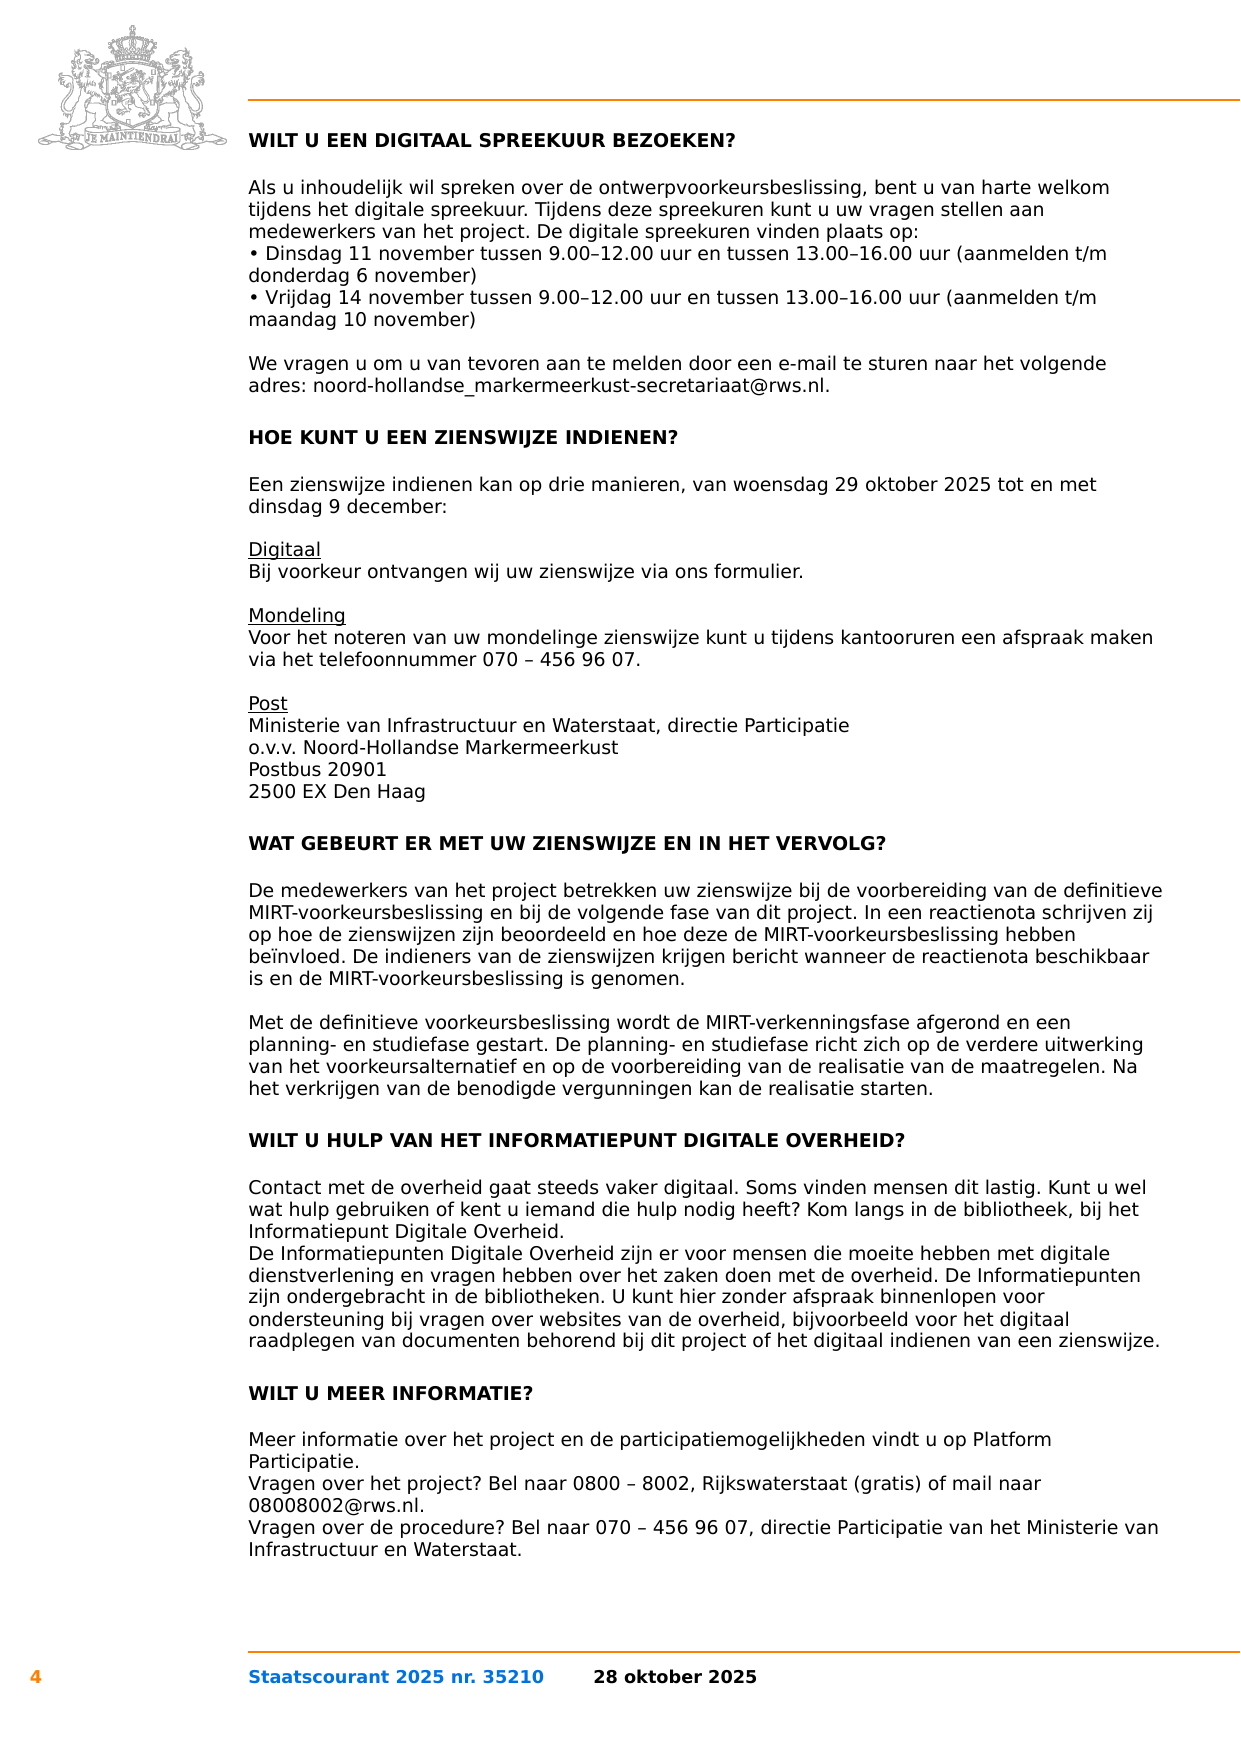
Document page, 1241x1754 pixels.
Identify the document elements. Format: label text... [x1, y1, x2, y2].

text o.v.v. Noord-Hollandse Markermeerkust [248, 737, 1163, 759]
text Vragen over de procedure? Bel naar 070 – 456 96 07, directie Participatie van het Ministerie van Infrastructuur en Waterstaat. [248, 1517, 1163, 1561]
text Meer informatie over het project en de participatiemogelijkheden vindt u op Platform Participatie. [248, 1429, 1163, 1473]
text Postbus 20901 [248, 759, 1163, 781]
text We vragen u om u van tevoren aan te melden door een e-mail te sturen naar het volgende adres: noord-hollandse_markermeerkust-secretariaat@rws.nl. [248, 353, 1163, 397]
text De medewerkers van het project betrekken uw zienswijze bij de voorbereiding van de definitieve MIRT-voorkeursbeslissing en bij de volgende fase van dit project. In een reactienota schrijven zij op hoe de zienswijzen zijn beoordeeld en hoe deze de MIRT-voorkeursbeslissing hebben beïnvloed. De indieners van de zienswijzen krijgen bericht wanneer de reactienota beschikbaar is en de MIRT-voorkeursbeslissing is genomen. [248, 880, 1163, 990]
text Met de definitieve voorkeursbeslissing wordt de MIRT-verkenningsfase afgerond en een planning- en studiefase gestart. De planning- en studiefase richt zich op de verdere uitwerking van het voorkeursalternatief en op de voorbereiding van de realisatie van de maatregelen. Na het verkrijgen van de benodigde vergunningen kan de realisatie starten. [248, 1012, 1163, 1099]
text Ministerie van Infrastructuur en Waterstaat, directie Participatie [248, 715, 1163, 737]
text • Vrijdag 14 november tussen 9.00–12.00 uur en tussen 13.00–16.00 uur (aanmelden t/m maandag 10 november) [248, 287, 1163, 331]
subtitle WILT U MEER INFORMATIE? [248, 1382, 1163, 1404]
text • Dinsdag 11 november tussen 9.00–12.00 uur en tussen 13.00–16.00 uur (aanmelden t/m donderdag 6 november) [248, 243, 1163, 287]
subtitle WAT GEBEURT ER MET UW ZIENSWIJZE EN IN HET VERVOLG? [248, 833, 1163, 855]
text Post [248, 693, 1163, 715]
text Een zienswijze indienen kan op drie manieren, van woensdag 29 oktober 2025 tot en met dinsdag 9 december: [248, 473, 1163, 517]
text Bij voorkeur ontvangen wij uw zienswijze via ons formulier. [248, 561, 1163, 583]
text Vragen over het project? Bel naar 0800 – 8002, Rijkswaterstaat (gratis) of mail naar 08008002@rws.nl. [248, 1473, 1163, 1517]
picture [38, 25, 227, 150]
text 2500 EX Den Haag [248, 781, 1163, 803]
text De Informatiepunten Digitale Overheid zijn er voor mensen die moeite hebben met digitale dienstverlening en vragen hebben over het zaken doen met de overheid. De Informatiepunten zijn ondergebracht in de bibliotheken. U kunt hier zonder afspraak binnenlopen voor ondersteuning bij vragen over websites van de overheid, bijvoorbeeld voor het digitaal raadplegen van documenten behorend bij dit project of het digitaal indienen van een zienswijze. [248, 1242, 1163, 1352]
text Voor het noteren van uw mondelinge zienswijze kunt u tijdens kantooruren een afspraak maken via het telefoonnummer 070 – 456 96 07. [248, 627, 1163, 671]
subtitle WILT U HULP VAN HET INFORMATIEPUNT DIGITALE OVERHEID? [248, 1129, 1163, 1152]
subtitle HOE KUNT U EEN ZIENSWIJZE INDIENEN? [248, 427, 1163, 448]
text Mondeling [248, 605, 1163, 627]
text Als u inhoudelijk wil spreken over de ontwerpvoorkeursbeslissing, bent u van harte welkom tijdens het digitale spreekuur. Tijdens deze spreekuren kunt u uw vragen stellen aan medewerkers van het project. De digitale spreekuren vinden plaats op: [248, 177, 1163, 243]
subtitle WILT U EEN DIGITAAL SPREEKUUR BEZOEKEN? [248, 130, 1163, 152]
text Digitaal [248, 539, 1163, 561]
text Contact met de overheid gaat steeds vaker digitaal. Soms vinden mensen dit lastig. Kunt u wel wat hulp gebruiken of kent u iemand die hulp nodig heeft? Kom langs in de bibliotheek, bij het Informatiepunt Digitale Overheid. [248, 1177, 1163, 1242]
